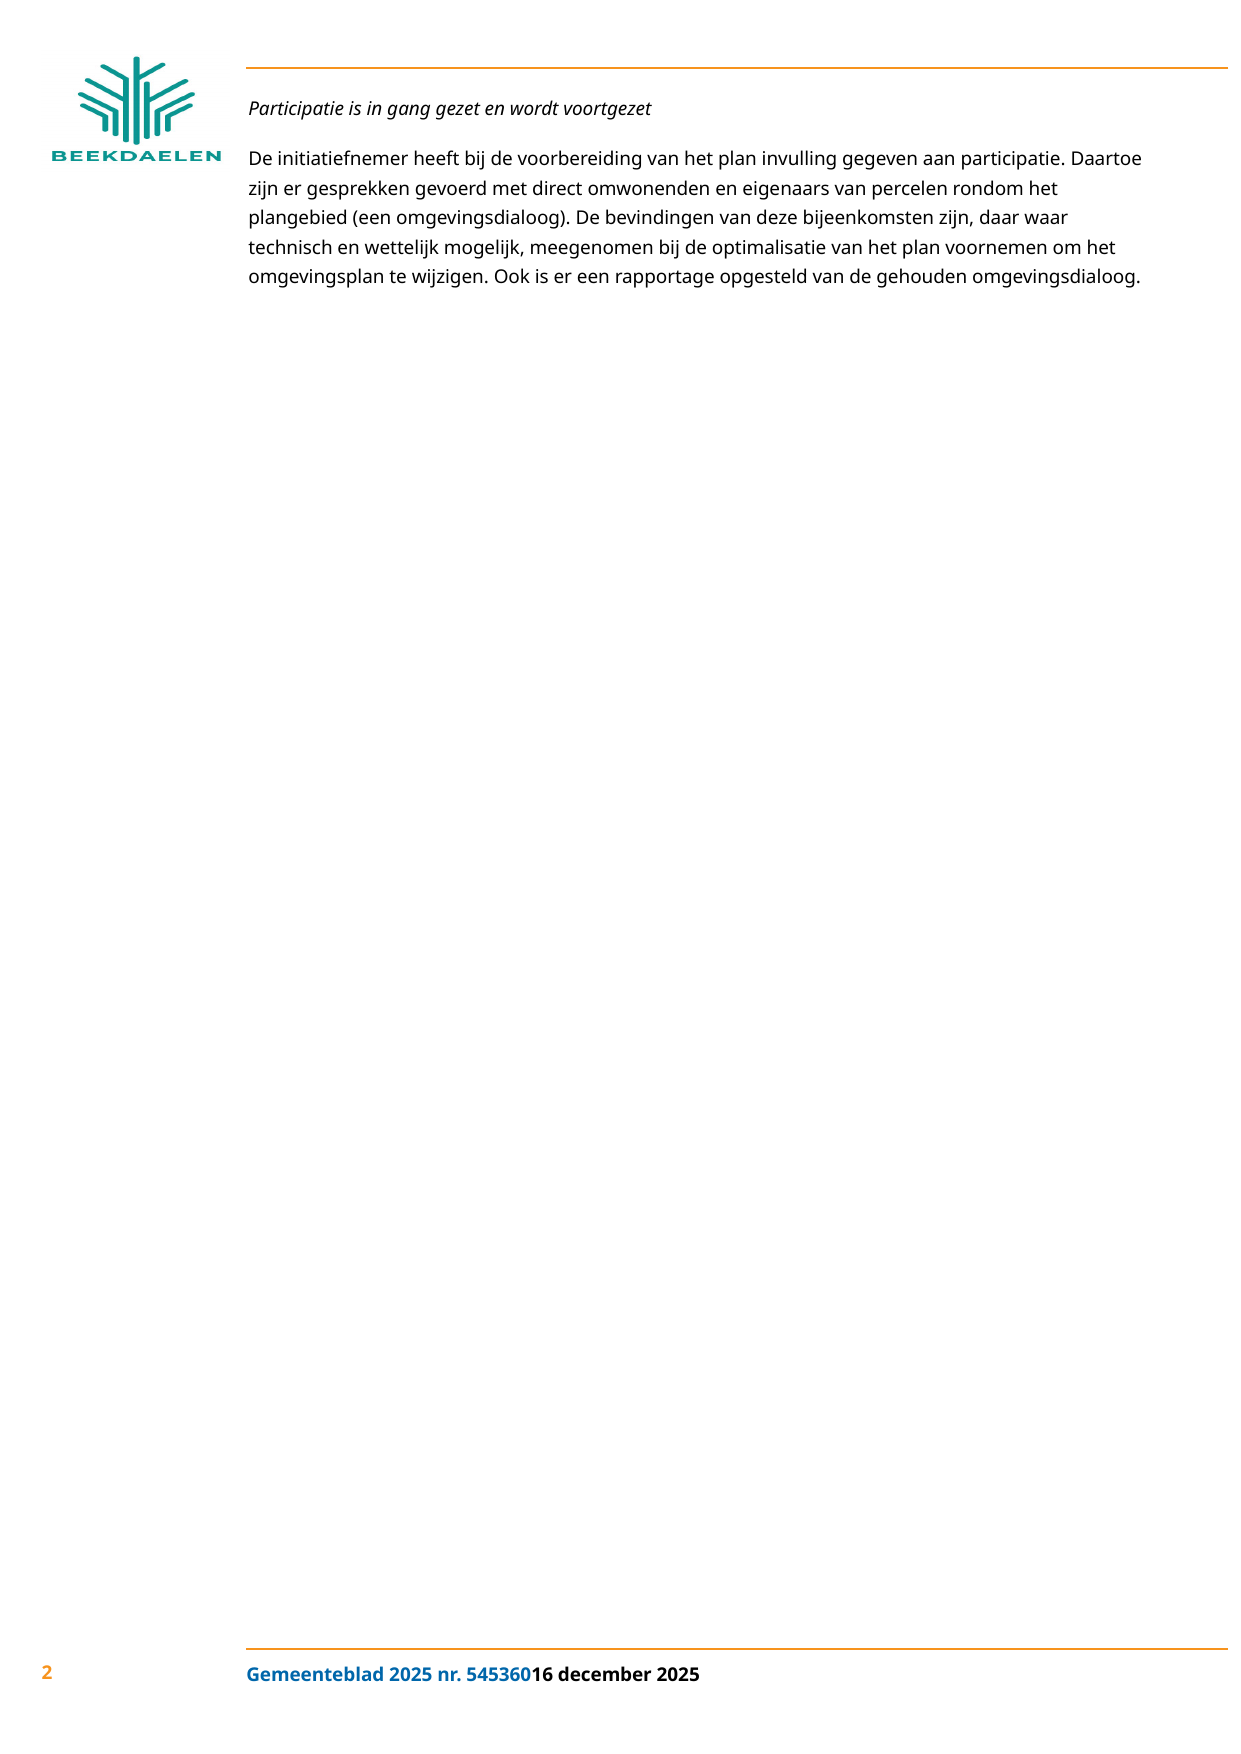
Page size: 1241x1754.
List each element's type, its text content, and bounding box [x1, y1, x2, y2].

picture [41, 47, 231, 172]
text De initiatiefnemer heeft bij de voorbereiding van het plan invulling gegeven aan participatie. Daartoe zijn er gesprekken gevoerd met direct omwonenden en eigenaars van percelen rondom het plangebied (een omgevingsdialoog). De bevindingen van deze bijeenkomsten zijn, daar waar technisch en wettelijk mogelijk, meegenomen bij de optimalisatie van het plan voornemen om het omgevingsplan te wijzigen. Ook is er een rapportage opgesteld van de gehouden omgevingsdialoog. [248, 145, 1152, 289]
text Participatie is in gang gezet en wordt voortgezet [248, 95, 1152, 121]
